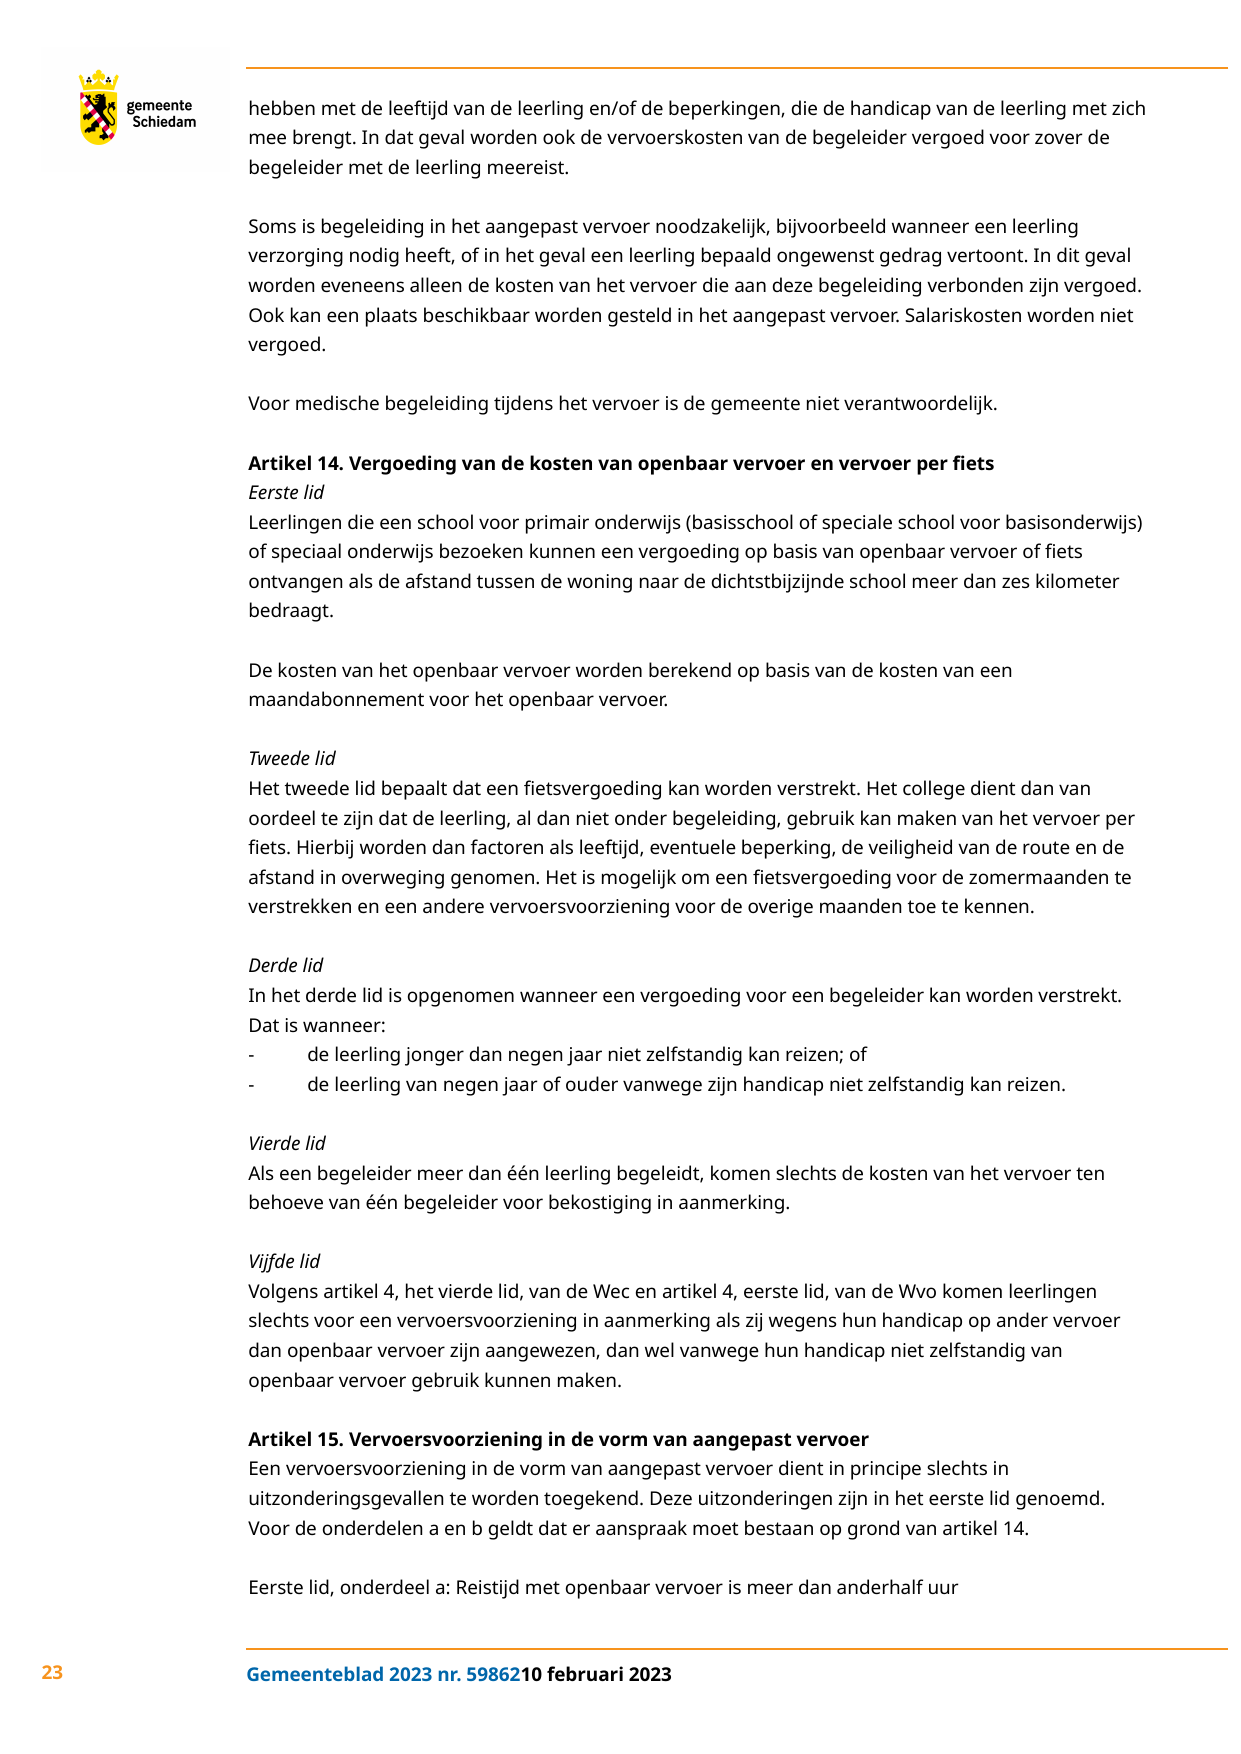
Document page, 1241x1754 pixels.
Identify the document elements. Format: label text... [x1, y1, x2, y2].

text Eerste lid [248, 479, 1152, 505]
text Tweede lid [248, 746, 1152, 771]
text Eerste lid, onderdeel a: Reistijd met openbaar vervoer is meer dan anderhalf uur [248, 1574, 1152, 1600]
text Het tweede lid bepaalt dat een fietsvergoeding kan worden verstrekt. Het college dient dan van oordeel te zijn dat de leerling, al dan niet onder begeleiding, gebruik kan maken van het vervoer per fiets. Hierbij worden dan factoren als leeftijd, eventuele beperking, de veiligheid van de route en de afstand in overweging genomen. Het is mogelijk om een fietsvergoeding voor de zomermaanden te verstrekken en een andere vervoersvoorziening voor de overige maanden toe te kennen. [248, 775, 1152, 919]
text Vierde lid [248, 1130, 1152, 1156]
text Een vervoersvoorziening in de vorm van aangepast vervoer dient in principe slechts in uitzonderingsgevallen te worden toegekend. Deze uitzonderingen zijn in het eerste lid genoemd. Voor de onderdelen a en b geldt dat er aanspraak moet bestaan op grond van artikel 14. [248, 1456, 1152, 1541]
picture [41, 47, 231, 172]
text Voor medische begeleiding tijdens het vervoer is de gemeente niet verantwoordelijk. [248, 391, 1152, 416]
text Artikel 14. Vergoeding van de kosten van openbaar vervoer en vervoer per fiets [248, 450, 1152, 476]
list de leerling van negen jaar of ouder vanwege zijn handicap niet zelfstandig kan reizen. [248, 1071, 1152, 1097]
text Soms is begeleiding in het aangepast vervoer noodzakelijk, bijvoorbeeld wanneer een leerling verzorging nodig heeft, of in het geval een leerling bepaald ongewenst gedrag vertoont. In dit geval worden eveneens alleen de kosten van het vervoer die aan deze begeleiding verbonden zijn vergoed. Ook kan een plaats beschikbaar worden gesteld in het aangepast vervoer. Salariskosten worden niet vergoed. [248, 213, 1152, 357]
text Leerlingen die een school voor primair onderwijs (basisschool of speciale school voor basisonderwijs) of speciaal onderwijs bezoeken kunnen een vergoeding op basis van openbaar vervoer of fiets ontvangen als de afstand tussen de woning naar de dichtstbijzijnde school meer dan zes kilometer bedraagt. [248, 509, 1152, 623]
text Artikel 15. Vervoersvoorziening in de vorm van aangepast vervoer [248, 1426, 1152, 1452]
text hebben met de leeftijd van de leerling en/of de beperkingen, die de handicap van de leerling met zich mee brengt. In dat geval worden ook de vervoerskosten van de begeleider vergoed voor zover de begeleider met de leerling meereist. [248, 95, 1152, 180]
text Vijfde lid [248, 1248, 1152, 1274]
text De kosten van het openbaar vervoer worden berekend op basis van de kosten van een maandabonnement voor het openbaar vervoer. [248, 657, 1152, 712]
text In het derde lid is opgenomen wanneer een vergoeding voor een begeleider kan worden verstrekt. Dat is wanneer: [248, 982, 1152, 1038]
text Als een begeleider meer dan één leerling begeleidt, komen slechts de kosten van het vervoer ten behoeve van één begeleider voor bekostiging in aanmerking. [248, 1160, 1152, 1215]
text Volgens artikel 4, het vierde lid, van de Wec en artikel 4, eerste lid, van de Wvo komen leerlingen slechts voor een vervoersvoorziening in aanmerking als zij wegens hun handicap op ander vervoer dan openbaar vervoer zijn aangewezen, dan wel vanwege hun handicap niet zelfstandig van openbaar vervoer gebruik kunnen maken. [248, 1278, 1152, 1393]
list de leerling jonger dan negen jaar niet zelfstandig kan reizen; of [248, 1041, 1152, 1067]
text Derde lid [248, 953, 1152, 978]
